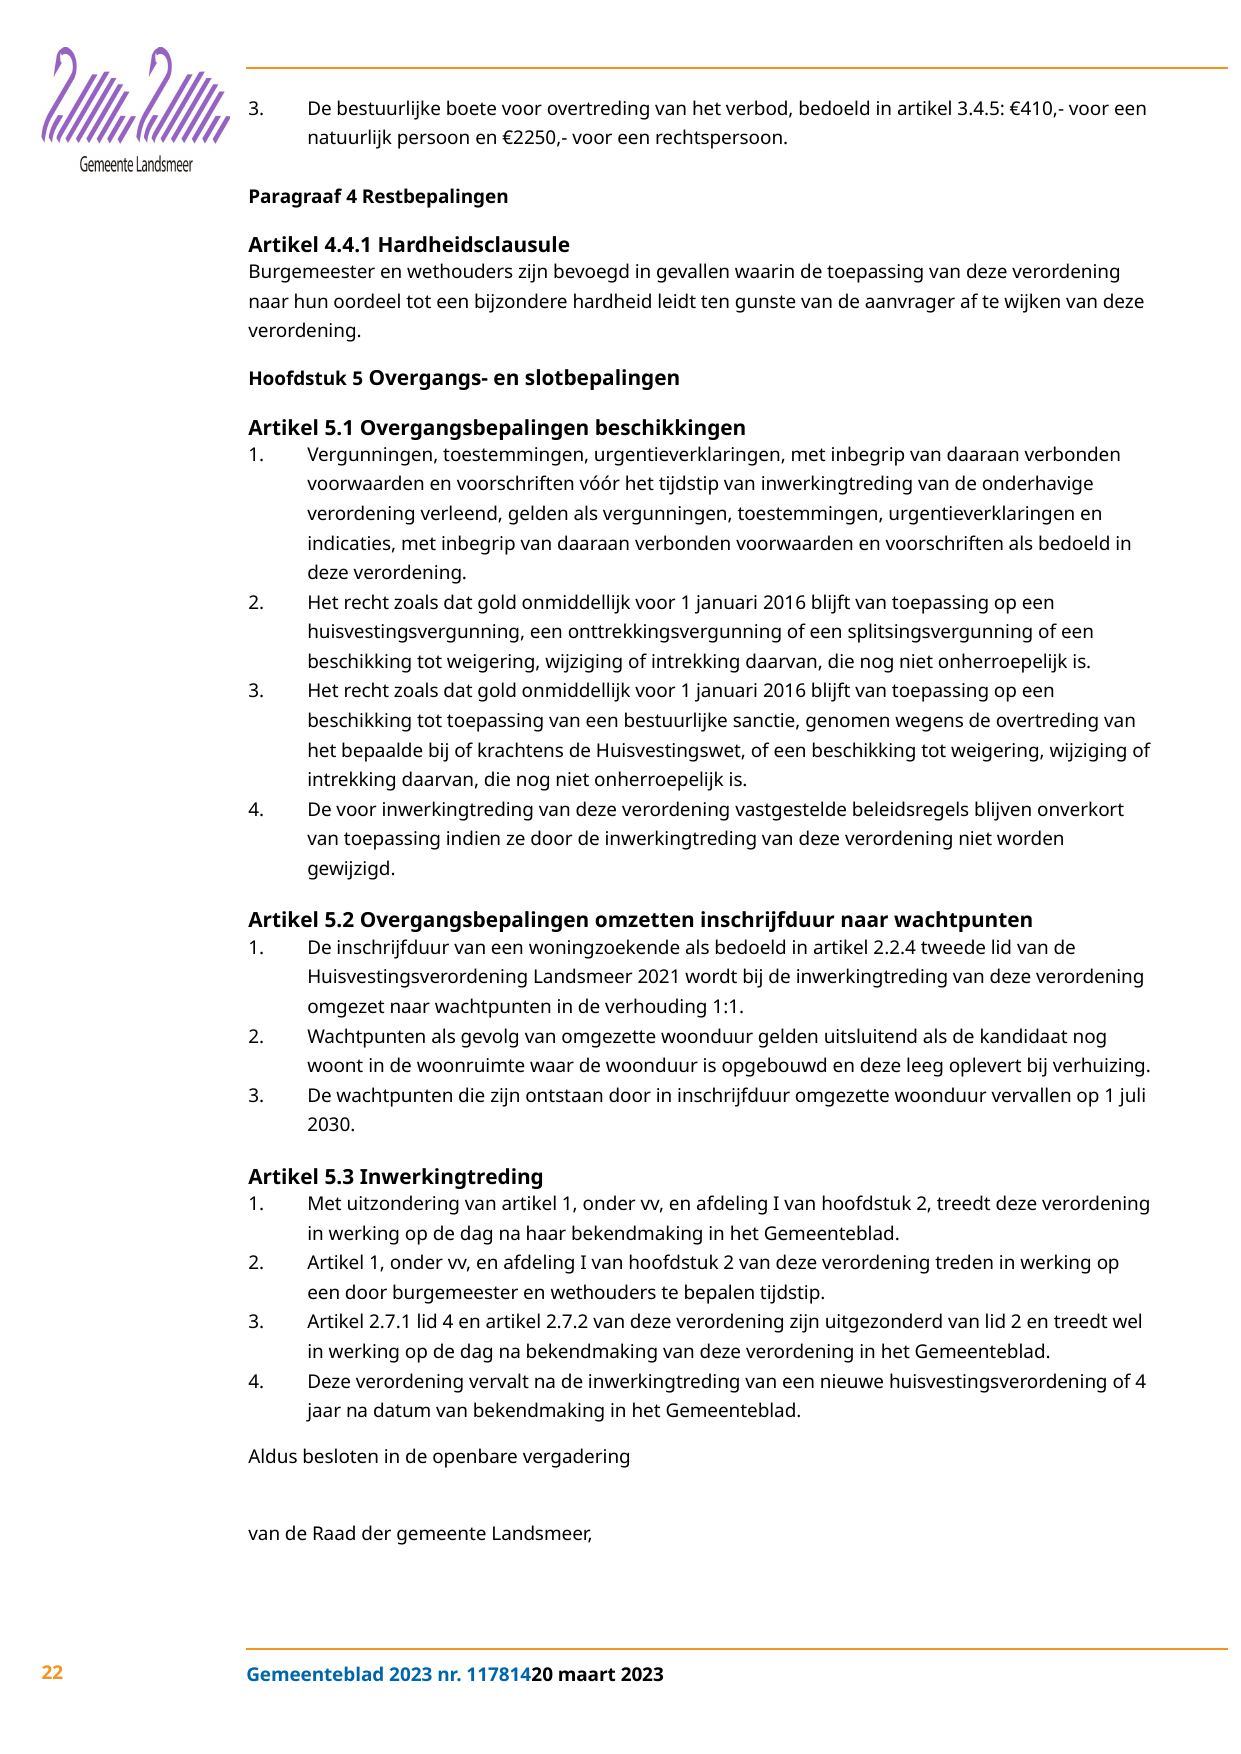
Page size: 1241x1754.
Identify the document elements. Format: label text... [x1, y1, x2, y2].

list Deze verordening vervalt na de inwerkingtreding van een nieuwe huisvestingsverordening of 4 jaar na datum van bekendmaking in het Gemeenteblad. [248, 1368, 1152, 1423]
text Aldus besloten in de openbare vergadering [248, 1443, 1152, 1469]
list De wachtpunten die zijn ontstaan door in inschrijfduur omgezette woonduur vervallen op 1 juli 2030. [248, 1082, 1152, 1137]
list Het recht zoals dat gold onmiddellijk voor 1 januari 2016 blijft van toepassing op een huisvestingsvergunning, een onttrekkingsvergunning of een splitsingsvergunning of een beschikking tot weigering, wijziging of intrekking daarvan, die nog niet onherroepelijk is. [248, 589, 1152, 674]
text van de Raad der gemeente Landsmeer, [248, 1520, 1152, 1546]
picture [41, 47, 231, 172]
list De voor inwerkingtreding van deze verordening vastgestelde beleidsregels blijven onverkort van toepassing indien ze door de inwerkingtreding van deze verordening niet worden gewijzigd. [248, 796, 1152, 881]
list De bestuurlijke boete voor overtreding van het verbod, bedoeld in artikel 3.4.5: €410,- voor een natuurlijk persoon en €2250,- voor een rechtspersoon. [248, 95, 1152, 150]
list Wachtpunten als gevolg van omgezette woonduur gelden uitsluitend als de kandidaat nog woont in de woonruimte waar de woonduur is opgebouwd en deze leeg oplevert bij verhuizing. [248, 1023, 1152, 1078]
list De inschrijfduur van een woningzoekende als bedoeld in artikel 2.2.4 tweede lid van de Huisvestingsverordening Landsmeer 2021 wordt bij de inwerkingtreding van deze verordening omgezet naar wachtpunten in de verhouding 1:1. [248, 934, 1152, 1019]
text Artikel 5.1 Overgangsbepalingen beschikkingen [248, 413, 1152, 441]
list Het recht zoals dat gold onmiddellijk voor 1 januari 2016 blijft van toepassing op een beschikking tot toepassing van een bestuurlijke sanctie, genomen wegens de overtreding van het bepaalde bij of krachtens de Huisvestingswet, of een beschikking tot weigering, wijziging of intrekking daarvan, die nog niet onherroepelijk is. [248, 678, 1152, 792]
list Met uitzondering van artikel 1, onder vv, en afdeling I van hoofdstuk 2, treedt deze verordening in werking op de dag na haar bekendmaking in het Gemeenteblad. [248, 1190, 1152, 1246]
text Artikel 5.3 Inwerkingtreding [248, 1162, 1152, 1190]
text Burgemeester en wethouders zijn bevoegd in gevallen waarin de toepassing van deze verordening naar hun oordeel tot een bijzondere hardheid leidt ten gunste van de aanvrager af te wijken van deze verordening. [248, 258, 1152, 343]
text Artikel 5.2 Overgangsbepalingen omzetten inschrijfduur naar wachtpunten [248, 906, 1152, 934]
text Artikel 4.4.1 Hardheidsclausule [248, 230, 1152, 258]
text Hoofdstuk 5 Overgangs- en slotbepalingen [248, 363, 1152, 392]
text Paragraaf 4 Restbepalingen [248, 183, 1152, 209]
list Vergunningen, toestemmingen, urgentieverklaringen, met inbegrip van daaraan verbonden voorwaarden en voorschriften vóór het tijdstip van inwerkingtreding van de onderhavige verordening verleend, gelden als vergunningen, toestemmingen, urgentieverklaringen en indicaties, met inbegrip van daaraan verbonden voorwaarden en voorschriften als bedoeld in deze verordening. [248, 441, 1152, 585]
list Artikel 2.7.1 lid 4 en artikel 2.7.2 van deze verordening zijn uitgezonderd van lid 2 en treedt wel in werking op de dag na bekendmaking van deze verordening in het Gemeenteblad. [248, 1309, 1152, 1364]
list Artikel 1, onder vv, en afdeling I van hoofdstuk 2 van deze verordening treden in werking op een door burgemeester en wethouders te bepalen tijdstip. [248, 1249, 1152, 1305]
